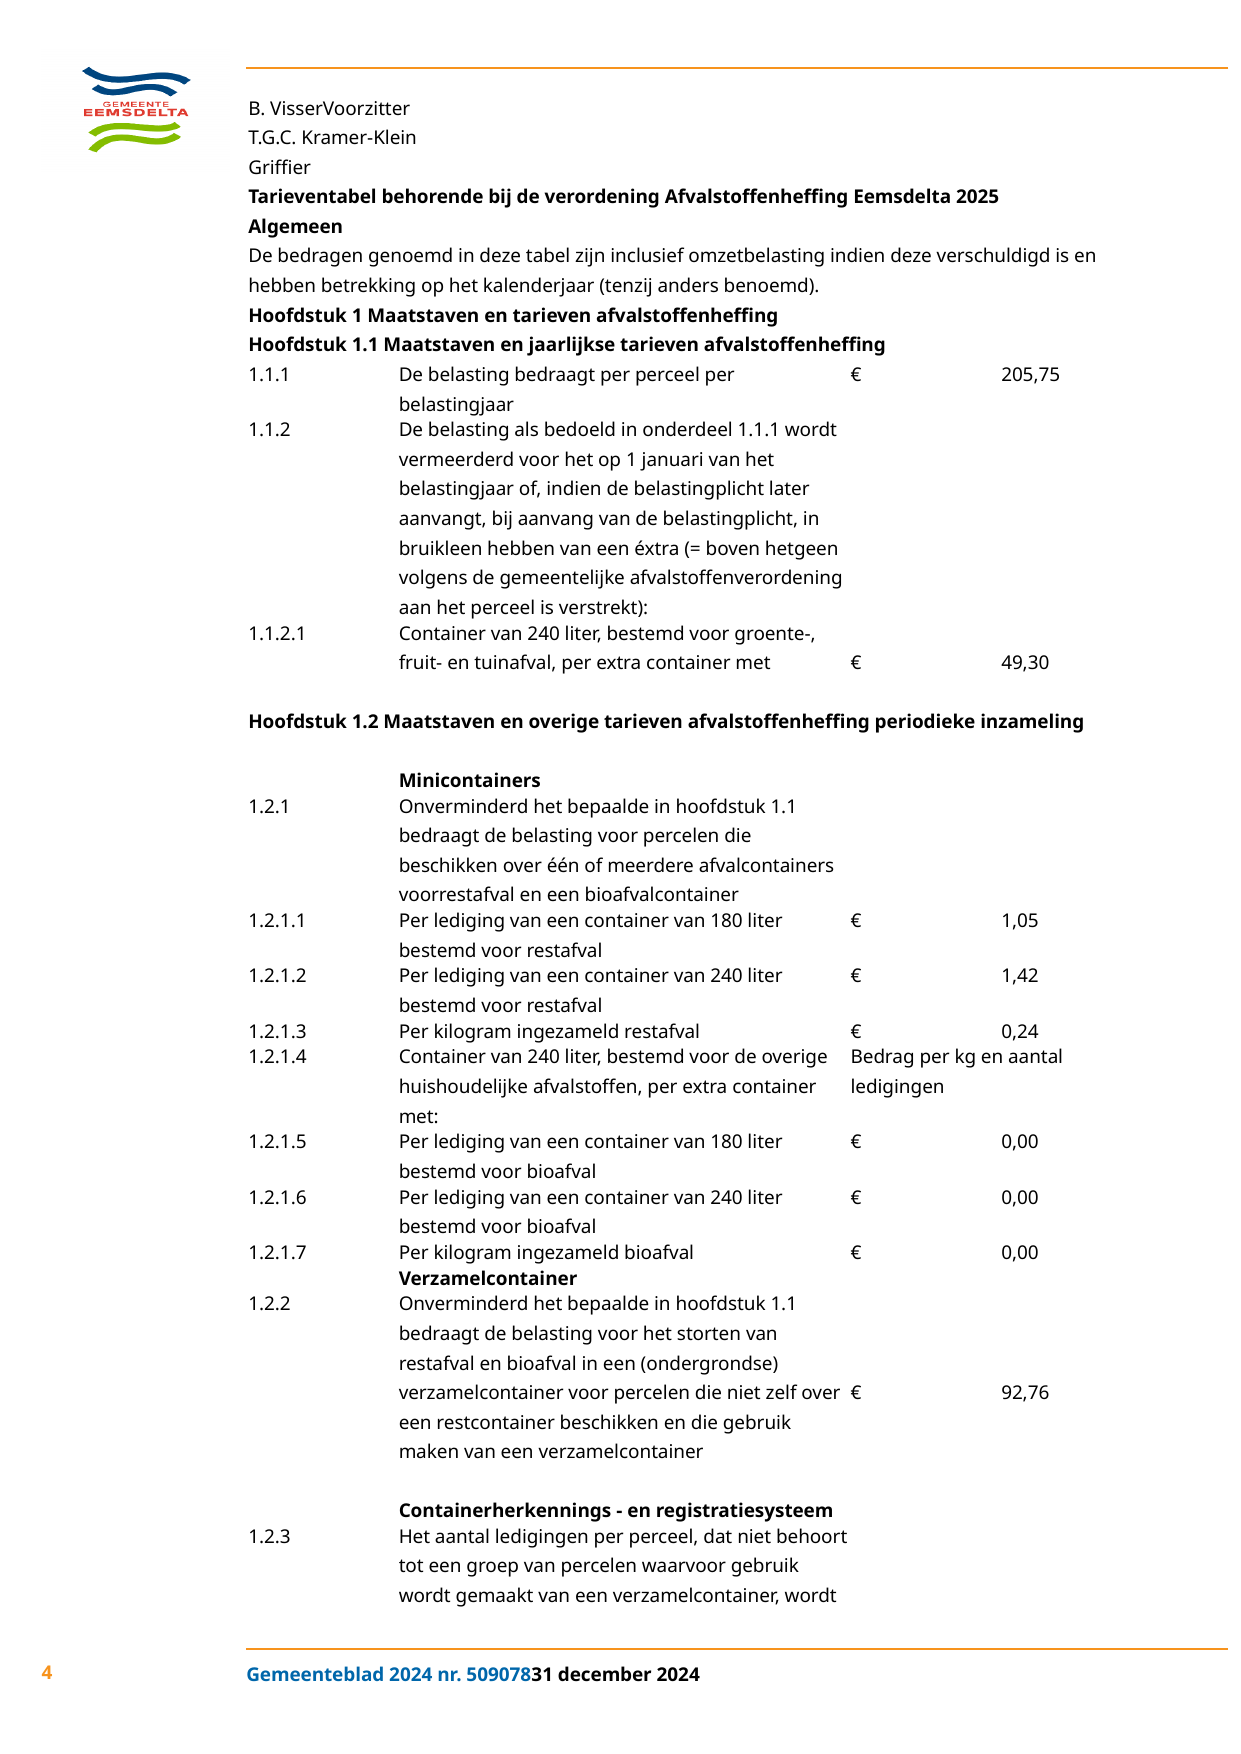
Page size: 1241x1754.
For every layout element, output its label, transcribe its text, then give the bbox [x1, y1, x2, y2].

table_cell Het aantal ledigingen per perceel, dat niet behoort tot een groep van percelen waarvoor gebruik wordt gemaakt van een verzamelcontainer, wordt [399, 1523, 850, 1608]
table_cell 1,05 [1001, 907, 1152, 963]
text Algemeen [248, 213, 1152, 239]
table_cell 1.1.2 [248, 416, 398, 620]
table_cell € [850, 1129, 1001, 1184]
table_cell [850, 1265, 1001, 1291]
table_cell [1001, 793, 1152, 907]
table_cell Per kilogram ingezameld restafval [399, 1018, 850, 1044]
table_cell 1.2.1.1 [248, 907, 398, 963]
text Hoofdstuk 1 Maatstaven en tarieven afvalstoffenheffing [248, 302, 1152, 328]
text Tarieventabel behorende bij de verordening Afvalstoffenheffing Eemsdelta 2025 [248, 183, 1152, 209]
table_header € [850, 361, 1001, 416]
table_cell [1001, 1523, 1152, 1608]
table_cell De belasting als bedoeld in onderdeel 1.1.1 wordt vermeerderd voor het op 1 januari van het belastingjaar of, indien de belastingplicht later aanvangt, bij aanvang van de belastingplicht, in bruikleen hebben van een éxtra (= boven hetgeen volgens de gemeentelijke afvalstoffenverordening aan het perceel is verstrekt): [399, 416, 850, 620]
text Griffier [248, 154, 1152, 180]
table_cell 1.2.1.6 [248, 1184, 398, 1239]
table_cell Container van 240 liter, bestemd voor de overige huishoudelijke afvalstoffen, per extra container met: [399, 1044, 850, 1128]
table_cell Bedrag per kg en aantal ledigingen [850, 1044, 1152, 1128]
table_cell 1.2.1.3 [248, 1018, 398, 1044]
table_cell Per lediging van een container van 180 liter bestemd voor restafval [399, 907, 850, 963]
table_header [1001, 1497, 1152, 1523]
table_cell Verzamelcontainer [399, 1265, 850, 1291]
table_cell 0,00 [1001, 1184, 1152, 1239]
text Hoofdstuk 1.2 Maatstaven en overige tarieven afvalstoffenheffing periodieke inzameling [248, 708, 1152, 733]
table_cell [850, 1523, 1001, 1608]
table_cell 0,00 [1001, 1239, 1152, 1265]
table_header Minicontainers [399, 767, 850, 793]
table_cell € [850, 620, 1001, 675]
table_cell € [850, 1184, 1001, 1239]
table_cell 1.2.2 [248, 1291, 398, 1464]
table_header 1.1.1 [248, 361, 398, 416]
table_cell 1.2.3 [248, 1523, 398, 1608]
table_cell 1,42 [1001, 963, 1152, 1018]
table_cell € [850, 907, 1001, 963]
picture [41, 47, 231, 172]
table_cell 1.2.1.2 [248, 963, 398, 1018]
table_cell [1001, 1265, 1152, 1291]
table_cell € [850, 963, 1001, 1018]
table_cell [850, 793, 1001, 907]
table_cell € [850, 1291, 1001, 1464]
table_cell Per lediging van een container van 240 liter bestemd voor restafval [399, 963, 850, 1018]
table_header Containerherkennings - en registratiesysteem [399, 1497, 850, 1523]
table_cell € [850, 1239, 1001, 1265]
table_cell [850, 416, 1001, 620]
table_cell 0,24 [1001, 1018, 1152, 1044]
text B. VisserVoorzitter [248, 95, 1152, 121]
text De bedragen genoemd in deze tabel zijn inclusief omzetbelasting indien deze verschuldigd is en hebben betrekking op het kalenderjaar (tenzij anders benoemd). [248, 243, 1152, 298]
table_cell 1.2.1.7 [248, 1239, 398, 1265]
table_header [850, 1497, 1001, 1523]
table_header [248, 1497, 398, 1523]
text T.G.C. Kramer-Klein [248, 124, 1152, 150]
table_cell Onverminderd het bepaalde in hoofdstuk 1.1 bedraagt de belasting voor het storten van restafval en bioafval in een (ondergrondse) verzamelcontainer voor percelen die niet zelf over een restcontainer beschikken en die gebruik maken van een verzamelcontainer [399, 1291, 850, 1464]
table_header [248, 767, 398, 793]
table_cell Per lediging van een container van 180 liter bestemd voor bioafval [399, 1129, 850, 1184]
table_cell [1001, 416, 1152, 620]
table_header [1001, 767, 1152, 793]
table_cell 1.2.1 [248, 793, 398, 907]
table_cell 0,00 [1001, 1129, 1152, 1184]
table_cell [248, 1265, 398, 1291]
table_cell 1.2.1.4 [248, 1044, 398, 1128]
table_header De belasting bedraagt per perceel per belastingjaar [399, 361, 850, 416]
table_cell Onverminderd het bepaalde in hoofdstuk 1.1 bedraagt de belasting voor percelen die beschikken over één of meerdere afvalcontainers voorrestafval en een bioafvalcontainer [399, 793, 850, 907]
table_cell 92,76 [1001, 1291, 1152, 1464]
table_cell Container van 240 liter, bestemd voor groente-, fruit- en tuinafval, per extra container met [399, 620, 850, 675]
table_header 205,75 [1001, 361, 1152, 416]
table_cell 1.1.2.1 [248, 620, 398, 675]
table_cell 1.2.1.5 [248, 1129, 398, 1184]
table_cell € [850, 1018, 1001, 1044]
table_cell Per lediging van een container van 240 liter bestemd voor bioafval [399, 1184, 850, 1239]
table_cell 49,30 [1001, 620, 1152, 675]
table_cell Per kilogram ingezameld bioafval [399, 1239, 850, 1265]
table_header [850, 767, 1001, 793]
text Hoofdstuk 1.1 Maatstaven en jaarlijkse tarieven afvalstoffenheffing [248, 331, 1152, 357]
